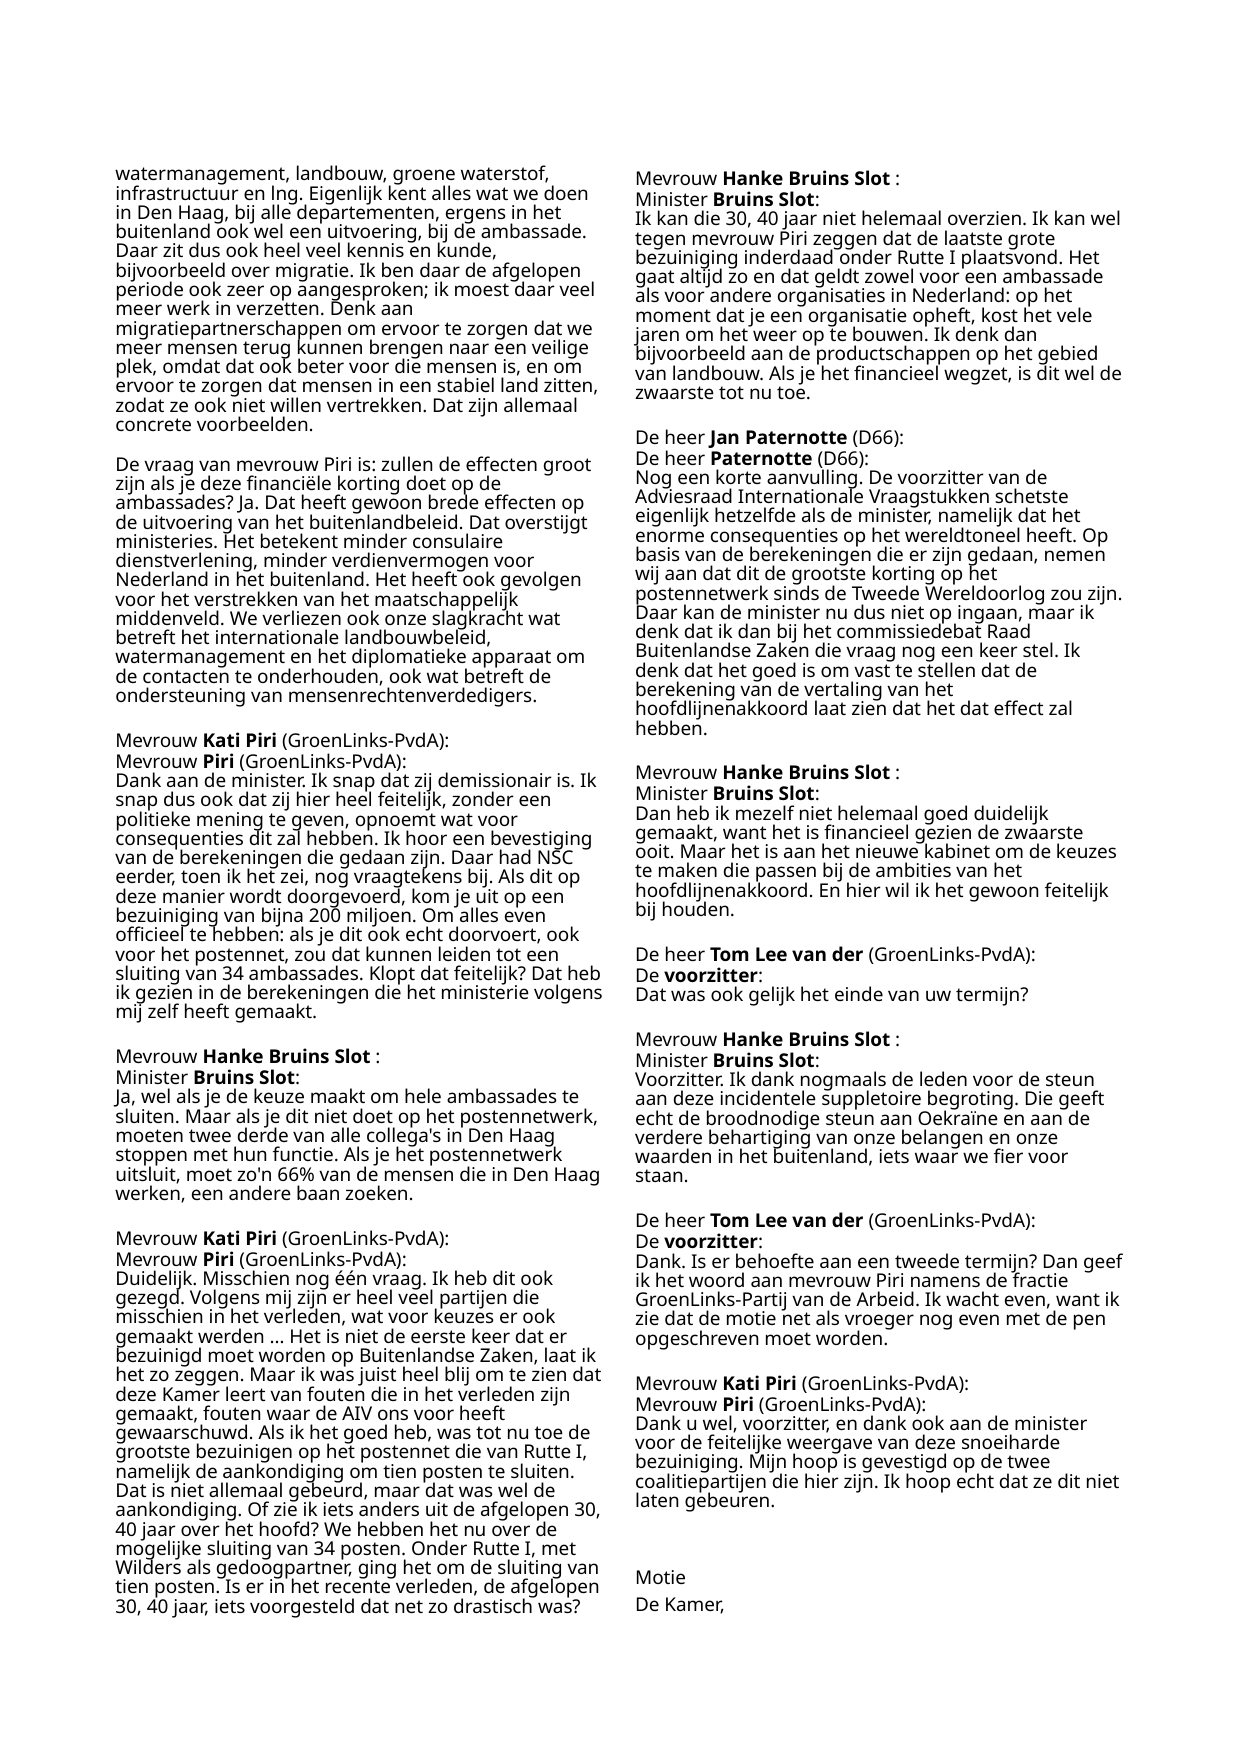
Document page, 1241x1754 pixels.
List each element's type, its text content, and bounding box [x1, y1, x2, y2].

text De voorzitter: [635, 1233, 1125, 1253]
text Mevrouw Kati Piri (GroenLinks-PvdA): [115, 1225, 605, 1251]
text Minister Bruins Slot: [115, 1069, 605, 1088]
text De vraag van mevrouw Piri is: zullen de effecten groot zijn als je deze financiële korting doet op de ambassades? Ja. Dat heeft gewoon brede effecten op de uitvoering van het buitenlandbeleid. Dat overstijgt ministeries. Het betekent minder consulaire dienstverlening, minder verdienvermogen voor Nederland in het buitenland. Het heeft ook gevolgen voor het verstrekken van het maatschappelijk middenveld. We verliezen ook onze slagkracht wat betreft het internationale landbouwbeleid, watermanagement en het diplomatieke apparaat om de contacten te onderhouden, ook wat betreft de ondersteuning van mensenrechtenverdedigers. [115, 456, 605, 706]
text watermanagement, landbouw, groene waterstof, infrastructuur en lng. Eigenlijk kent alles wat we doen in Den Haag, bij alle departementen, ergens in het buitenland ook wel een uitvoering, bij de ambassade. Daar zit dus ook heel veel kennis en kunde, bijvoorbeeld over migratie. Ik ben daar de afgelopen periode ook zeer op aangesproken; ik moest daar veel meer werk in verzetten. Denk aan migratiepartnerschappen om ervoor te zorgen dat we meer mensen terug kunnen brengen naar een veilige plek, omdat dat ook beter voor die mensen is, en om ervoor te zorgen dat mensen in een stabiel land zitten, zodat ze ook niet willen vertrekken. Dat zijn allemaal concrete voorbeelden. [115, 165, 605, 435]
text Mevrouw Kati Piri (GroenLinks-PvdA): [115, 727, 605, 753]
text De heer Paternotte (D66): [635, 450, 1125, 469]
text De heer Jan Paternotte (D66): [635, 424, 1125, 450]
text Ik kan die 30, 40 jaar niet helemaal overzien. Ik kan wel tegen mevrouw Piri zeggen dat de laatste grote bezuiniging inderdaad onder Rutte I plaatsvond. Het gaat altijd zo en dat geldt zowel voor een ambassade als voor andere organisaties in Nederland: op het moment dat je een organisatie opheft, kost het vele jaren om het weer op te bouwen. Ik denk dan bijvoorbeeld aan de productschappen op het gebied van landbouw. Als je het financieel wegzet, is dit wel de zwaarste tot nu toe. [635, 210, 1125, 403]
text Dank aan de minister. Ik snap dat zij demissionair is. Ik snap dus ook dat zij hier heel feitelijk, zonder een politieke mening te geven, opnoemt wat voor consequenties dit zal hebben. Ik hoor een bevestiging van de berekeningen die gedaan zijn. Daar had NSC eerder, toen ik het zei, nog vraagtekens bij. Als dit op deze manier wordt doorgevoerd, kom je uit op een bezuiniging van bijna 200 miljoen. Om alles even officieel te hebben: als je dit ook echt doorvoert, ook voor het postennet, zou dat kunnen leiden tot een sluiting van 34 ambassades. Klopt dat feitelijk? Dat heb ik gezien in de berekeningen die het ministerie volgens mij zelf heeft gemaakt. [115, 772, 605, 1023]
text Voorzitter. Ik dank nogmaals de leden voor de steun aan deze incidentele suppletoire begroting. Die geeft echt de broodnodige steun aan Oekraïne en aan de verdere behartiging van onze belangen en onze waarden in het buitenland, iets waar we fier voor staan. [635, 1071, 1125, 1187]
text Dank. Is er behoefte aan een tweede termijn? Dan geef ik het woord aan mevrouw Piri namens de fractie GroenLinks-Partij van de Arbeid. Ik wacht even, want ik zie dat de motie net als vroeger nog even met de pen opgeschreven moet worden. [635, 1253, 1125, 1349]
text Minister Bruins Slot: [635, 191, 1125, 210]
text Dat was ook gelijk het einde van uw termijn? [635, 986, 1125, 1005]
text Mevrouw Piri (GroenLinks-PvdA): [115, 1251, 605, 1270]
text Mevrouw Piri (GroenLinks-PvdA): [635, 1396, 1125, 1415]
text De Kamer, [635, 1596, 1125, 1616]
text Mevrouw Hanke Bruins Slot : [115, 1043, 605, 1069]
text Nog een korte aanvulling. De voorzitter van de Adviesraad Internationale Vraagstukken schetste eigenlijk hetzelfde als de minister, namelijk dat het enorme consequenties op het wereldtoneel heeft. Op basis van de berekeningen die er zijn gedaan, nemen wij aan dat dit de grootste korting op het postennetwerk sinds de Tweede Wereldoorlog zou zijn. Daar kan de minister nu dus niet op ingaan, maar ik denk dat ik dan bij het commissiedebat Raad Buitenlandse Zaken die vraag nog een keer stel. Ik denk dat het goed is om vast te stellen dat de berekening van de vertaling van het hoofdlijnenakkoord laat zien dat het dat effect zal hebben. [635, 469, 1125, 739]
text Dan heb ik mezelf niet helemaal goed duidelijk gemaakt, want het is financieel gezien de zwaarste ooit. Maar het is aan het nieuwe kabinet om de keuzes te maken die passen bij de ambities van het hoofdlijnenakkoord. En hier wil ik het gewoon feitelijk bij houden. [635, 804, 1125, 920]
text Mevrouw Hanke Bruins Slot : [635, 165, 1125, 191]
text De heer Tom Lee van der (GroenLinks-PvdA): [635, 1208, 1125, 1233]
text Duidelijk. Misschien nog één vraag. Ik heb dit ook gezegd. Volgens mij zijn er heel veel partijen die misschien in het verleden, wat voor keuzes er ook gemaakt werden … Het is niet de eerste keer dat er bezuinigd moet worden op Buitenlandse Zaken, laat ik het zo zeggen. Maar ik was juist heel blij om te zien dat deze Kamer leert van fouten die in het verleden zijn gemaakt, fouten waar de AIV ons voor heeft gewaarschuwd. Als ik het goed heb, was tot nu toe de grootste bezuinigen op het postennet die van Rutte I, namelijk de aankondiging om tien posten te sluiten. Dat is niet allemaal gebeurd, maar dat was wel de aankondiging. Of zie ik iets anders uit de afgelopen 30, 40 jaar over het hoofd? We hebben het nu over de mogelijke sluiting van 34 posten. Onder Rutte I, met Wilders als gedoogpartner, ging het om de sluiting van tien posten. Is er in het recente verleden, de afgelopen 30, 40 jaar, iets voorgesteld dat net zo drastisch was? [115, 1270, 605, 1617]
text De heer Tom Lee van der (GroenLinks-PvdA): [635, 941, 1125, 967]
text Mevrouw Kati Piri (GroenLinks-PvdA): [635, 1370, 1125, 1396]
text Mevrouw Hanke Bruins Slot : [635, 759, 1125, 785]
text Motie [635, 1564, 1125, 1590]
text Ja, wel als je de keuze maakt om hele ambassades te sluiten. Maar als je dit niet doet op het postennetwerk, moeten twee derde van alle collega's in Den Haag stoppen met hun functie. Als je het postennetwerk uitsluit, moet zo'n 66% van de mensen die in Den Haag werken, een andere baan zoeken. [115, 1088, 605, 1204]
text Minister Bruins Slot: [635, 785, 1125, 804]
text Mevrouw Piri (GroenLinks-PvdA): [115, 753, 605, 772]
text De voorzitter: [635, 967, 1125, 986]
text Minister Bruins Slot: [635, 1052, 1125, 1071]
text Mevrouw Hanke Bruins Slot : [635, 1026, 1125, 1052]
text Dank u wel, voorzitter, en dank ook aan de minister voor de feitelijke weergave van deze snoeiharde bezuiniging. Mijn hoop is gevestigd op de twee coalitiepartijen die hier zijn. Ik hoop echt dat ze dit niet laten gebeuren. [635, 1415, 1125, 1511]
